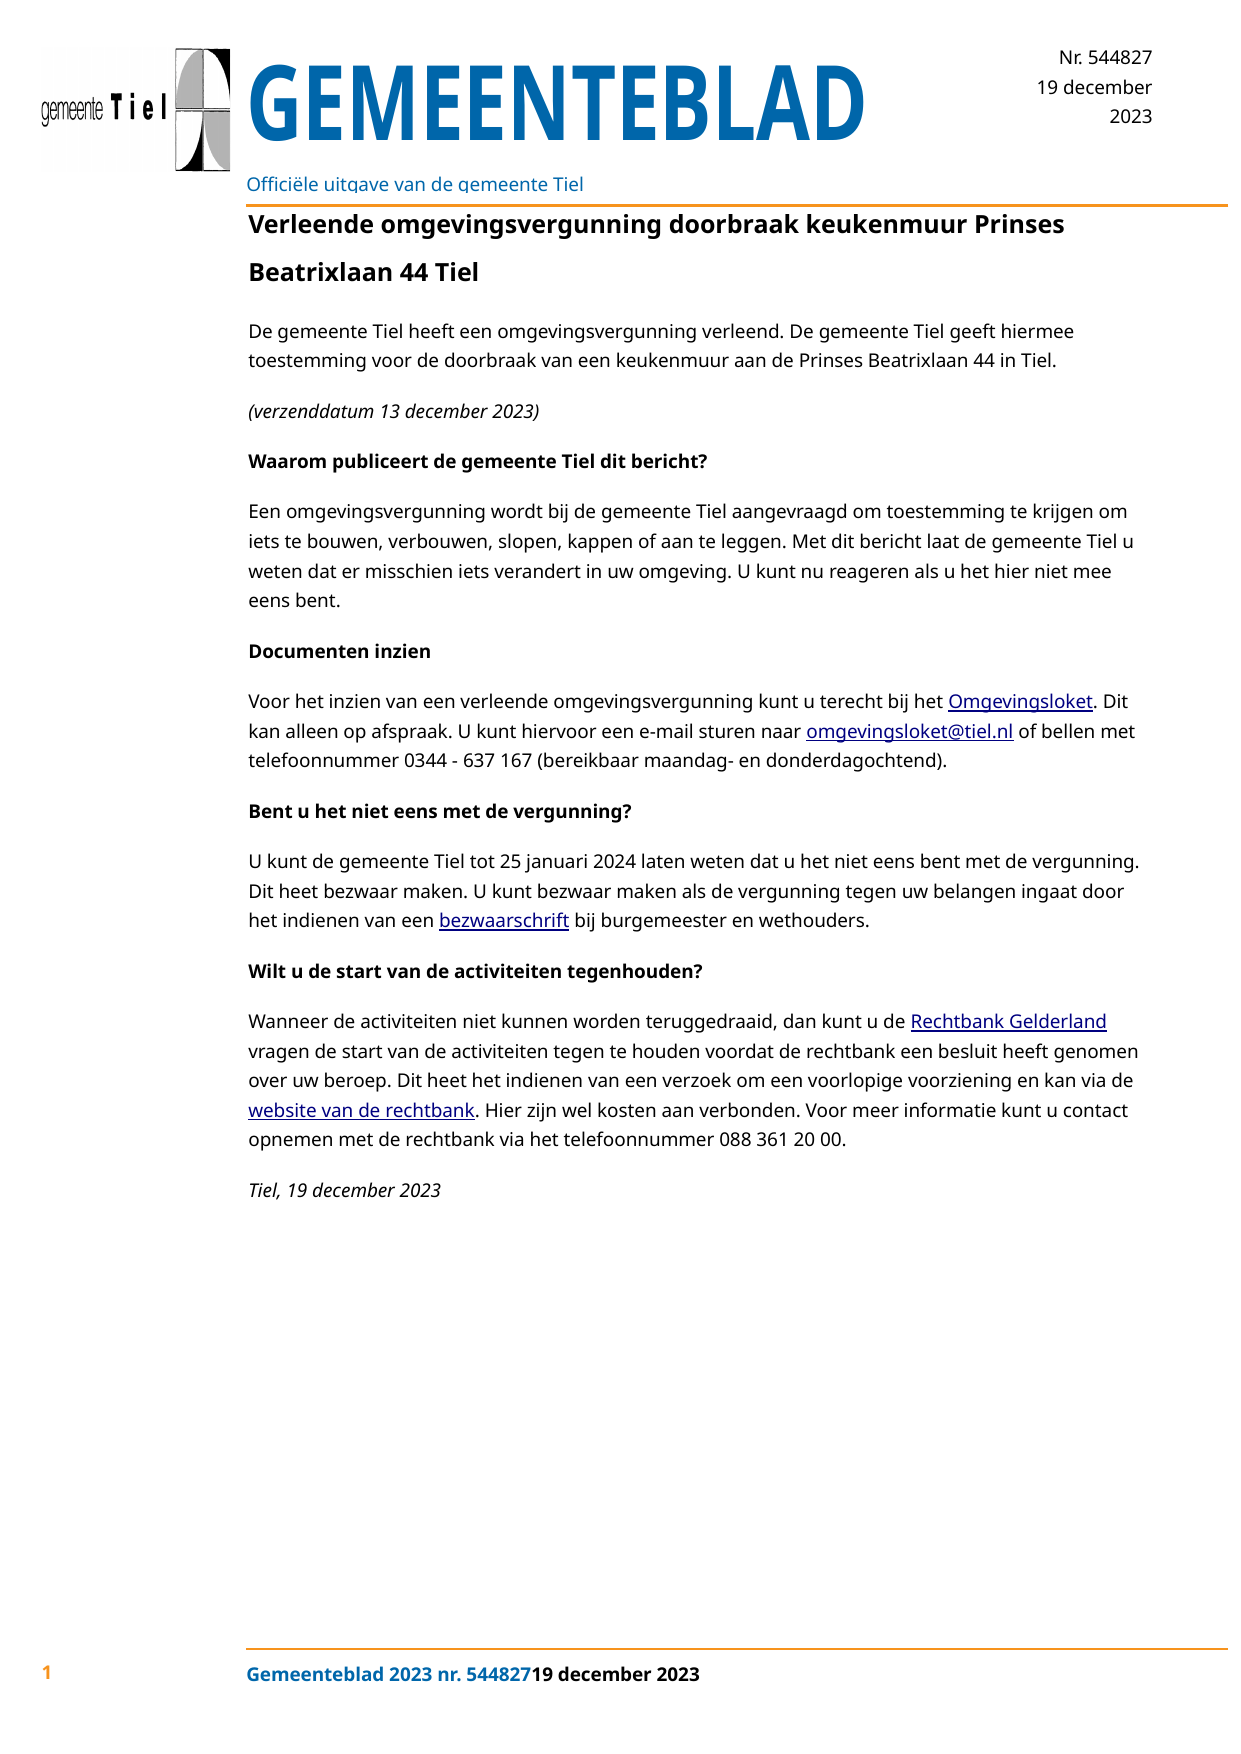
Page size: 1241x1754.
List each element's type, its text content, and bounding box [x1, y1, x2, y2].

text (verzenddatum 13 december 2023) [248, 398, 1152, 424]
text Documenten inzien [248, 638, 1152, 664]
text Voor het inzien van een verleende omgevingsvergunning kunt u terecht bij het Omgevingsloket. Dit kan alleen op afspraak. U kunt hiervoor een e-mail sturen naar omgevingsloket@tiel.nl of bellen met telefoonnummer 0344 - 637 167 (bereikbaar maandag- en donderdagochtend). [248, 688, 1152, 773]
text Verleende omgevingsvergunning doorbraak keukenmuur Prinses Beatrixlaan 44 Tiel [248, 207, 1152, 288]
text Tiel, 19 december 2023 [248, 1177, 1152, 1203]
picture [41, 47, 231, 172]
text U kunt de gemeente Tiel tot 25 januari 2024 laten weten dat u het niet eens bent met de vergunning. Dit heet bezwaar maken. U kunt bezwaar maken als de vergunning tegen uw belangen ingaat door het indienen van een bezwaarschrift bij burgemeester en wethouders. [248, 848, 1152, 933]
text Bent u het niet eens met de vergunning? [248, 798, 1152, 824]
text Wilt u de start van de activiteiten tegenhouden? [248, 958, 1152, 984]
text Een omgevingsvergunning wordt bij de gemeente Tiel aangevraagd om toestemming te krijgen om iets te bouwen, verbouwen, slopen, kappen of aan te leggen. Met dit bericht laat de gemeente Tiel u weten dat er misschien iets verandert in uw omgeving. U kunt nu reageren als u het hier niet mee eens bent. [248, 499, 1152, 613]
text De gemeente Tiel heeft een omgevingsvergunning verleend. De gemeente Tiel geeft hiermee toestemming voor de doorbraak van een keukenmuur aan de Prinses Beatrixlaan 44 in Tiel. [248, 318, 1152, 373]
text Wanneer de activiteiten niet kunnen worden teruggedraaid, dan kunt u de Rechtbank Gelderland vragen de start van de activiteiten tegen te houden voordat de rechtbank een besluit heeft genomen over uw beroep. Dit heet het indienen van een verzoek om een voorlopige voorziening en kan via de website van de rechtbank. Hier zijn wel kosten aan verbonden. Voor meer informatie kunt u contact opnemen met de rechtbank via het telefoonnummer 088 361 20 00. [248, 1008, 1152, 1152]
text Waarom publiceert de gemeente Tiel dit bericht? [248, 448, 1152, 474]
